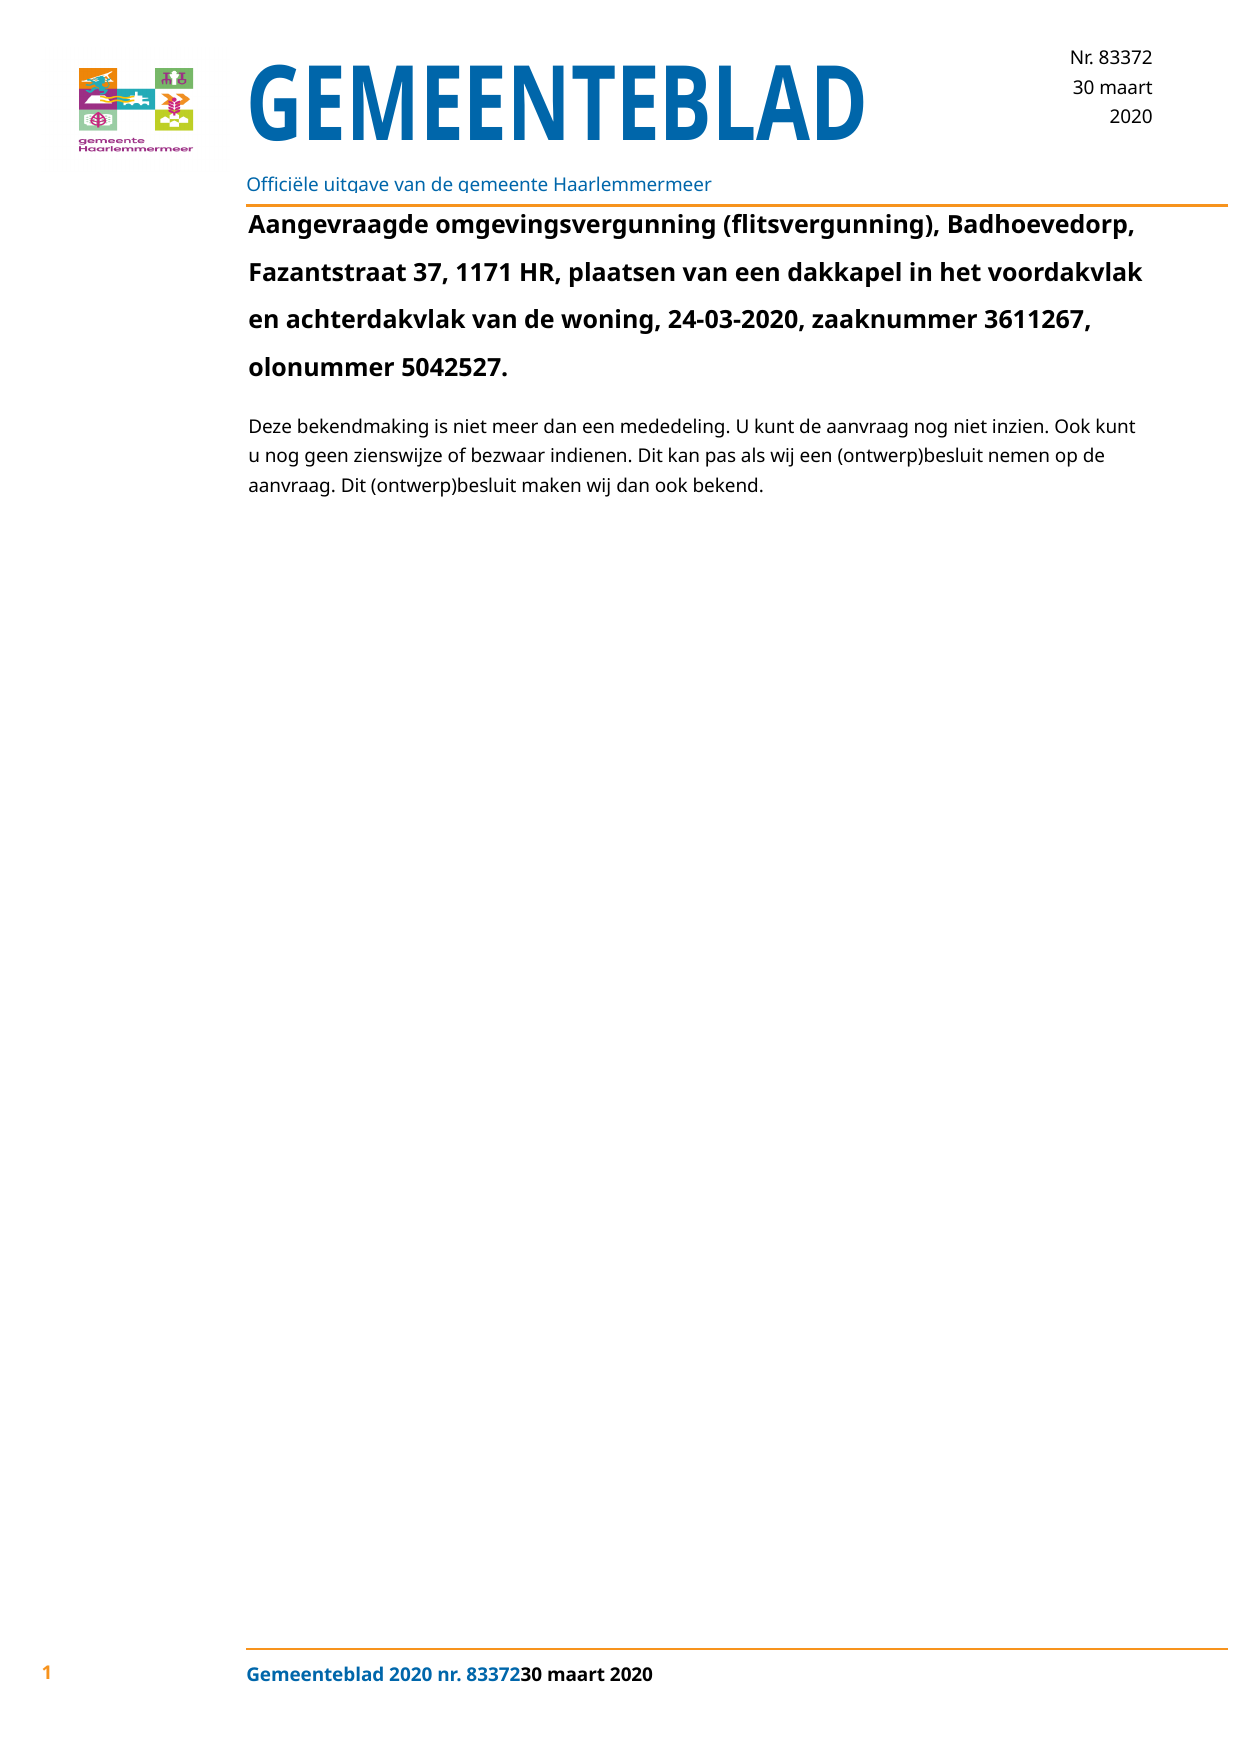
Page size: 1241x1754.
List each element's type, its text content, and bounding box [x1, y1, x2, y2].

text Aangevraagde omgevingsvergunning (flitsvergunning), Badhoevedorp, Fazantstraat 37, 1171 HR, plaatsen van een dakkapel in het voordakvlak en achterdakvlak van de woning, 24-03-2020, zaaknummer 3611267, olonummer 5042527. [248, 207, 1152, 384]
picture [41, 47, 231, 172]
text Deze bekendmaking is niet meer dan een mededeling. U kunt de aanvraag nog niet inzien. Ook kunt u nog geen zienswijze of bezwaar indienen. Dit kan pas als wij een (ontwerp)besluit nemen op de aanvraag. Dit (ontwerp)besluit maken wij dan ook bekend. [248, 413, 1152, 498]
